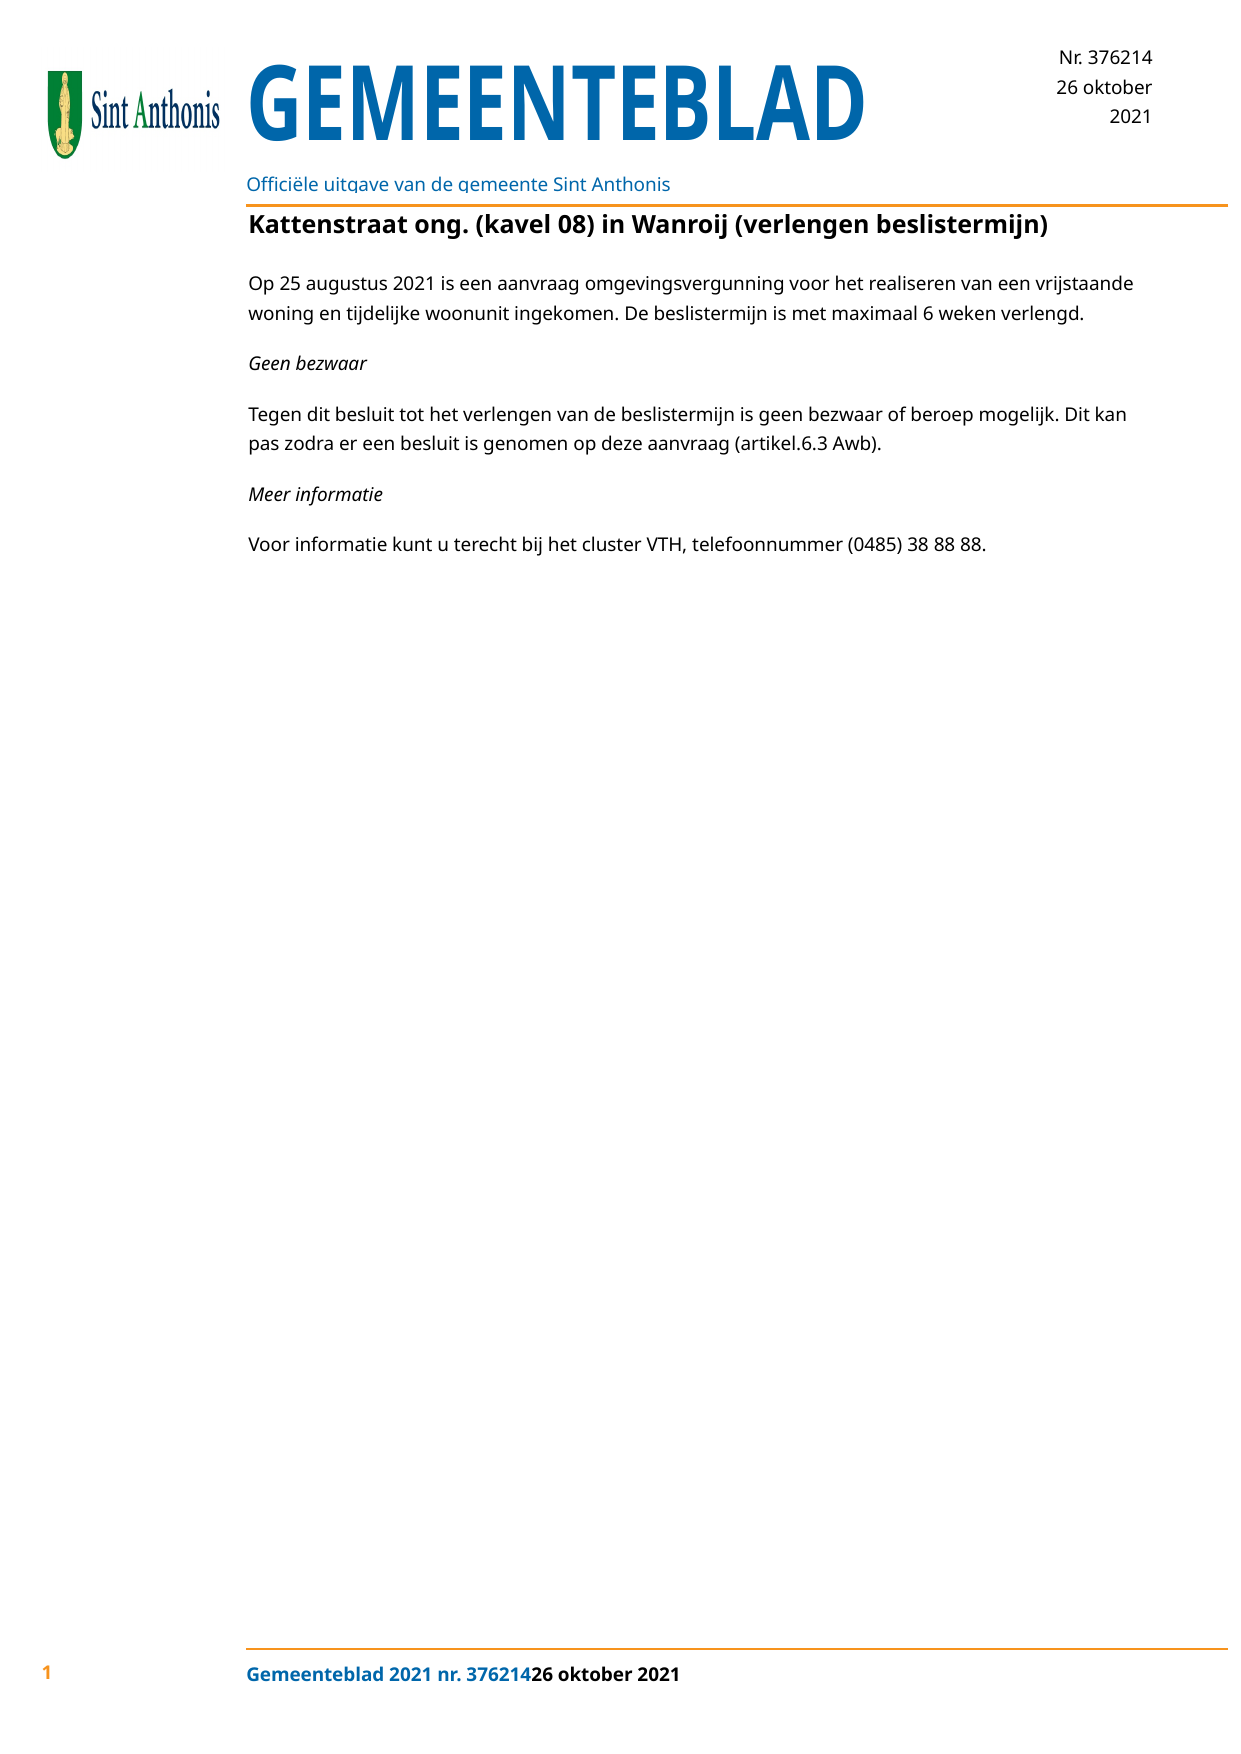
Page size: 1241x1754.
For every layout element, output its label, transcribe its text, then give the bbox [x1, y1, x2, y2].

text Kattenstraat ong. (kavel 08) in Wanroij (verlengen beslistermijn) [248, 207, 1152, 241]
picture [41, 47, 231, 172]
text Op 25 augustus 2021 is een aanvraag omgevingsvergunning voor het realiseren van een vrijstaande woning en tijdelijke woonunit ingekomen. De beslistermijn is met maximaal 6 weken verlengd. [248, 270, 1152, 326]
text Geen bezwaar [248, 350, 1152, 376]
text Tegen dit besluit tot het verlengen van de beslistermijn is geen bezwaar of beroep mogelijk. Dit kan pas zodra er een besluit is genomen op deze aanvraag (artikel.6.3 Awb). [248, 401, 1152, 456]
text Voor informatie kunt u terecht bij het cluster VTH, telefoonnummer (0485) 38 88 88. [248, 531, 1152, 557]
text Meer informatie [248, 481, 1152, 506]
